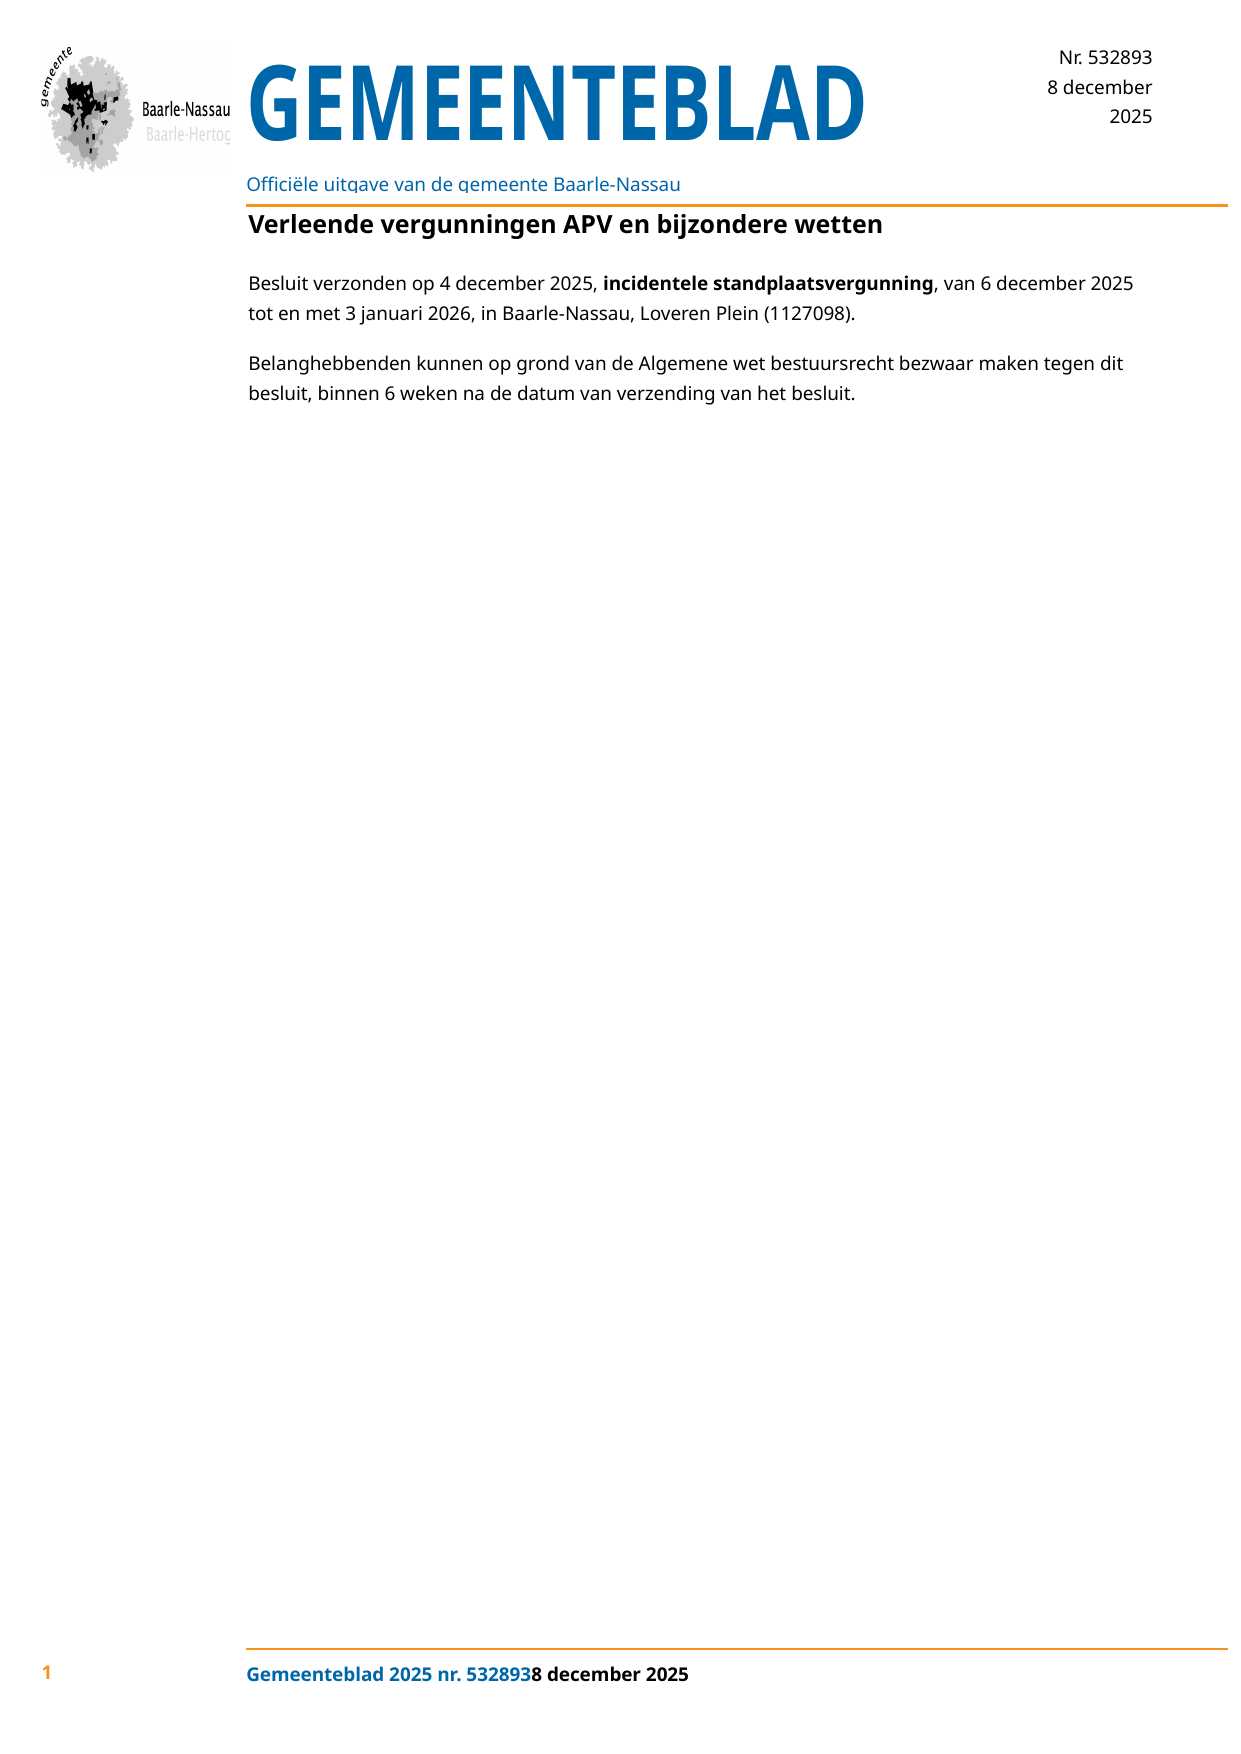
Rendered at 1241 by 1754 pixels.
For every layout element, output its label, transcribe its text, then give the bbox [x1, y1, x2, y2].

picture [41, 47, 231, 172]
text Besluit verzonden op 4 december 2025, incidentele standplaatsvergunning, van 6 december 2025 tot en met 3 januari 2026, in Baarle-Nassau, Loveren Plein (1127098). [248, 270, 1152, 326]
text Verleende vergunningen APV en bijzondere wetten [248, 207, 1152, 241]
text Belanghebbenden kunnen op grond van de Algemene wet bestuursrecht bezwaar maken tegen dit besluit, binnen 6 weken na de datum van verzending van het besluit. [248, 350, 1152, 406]
